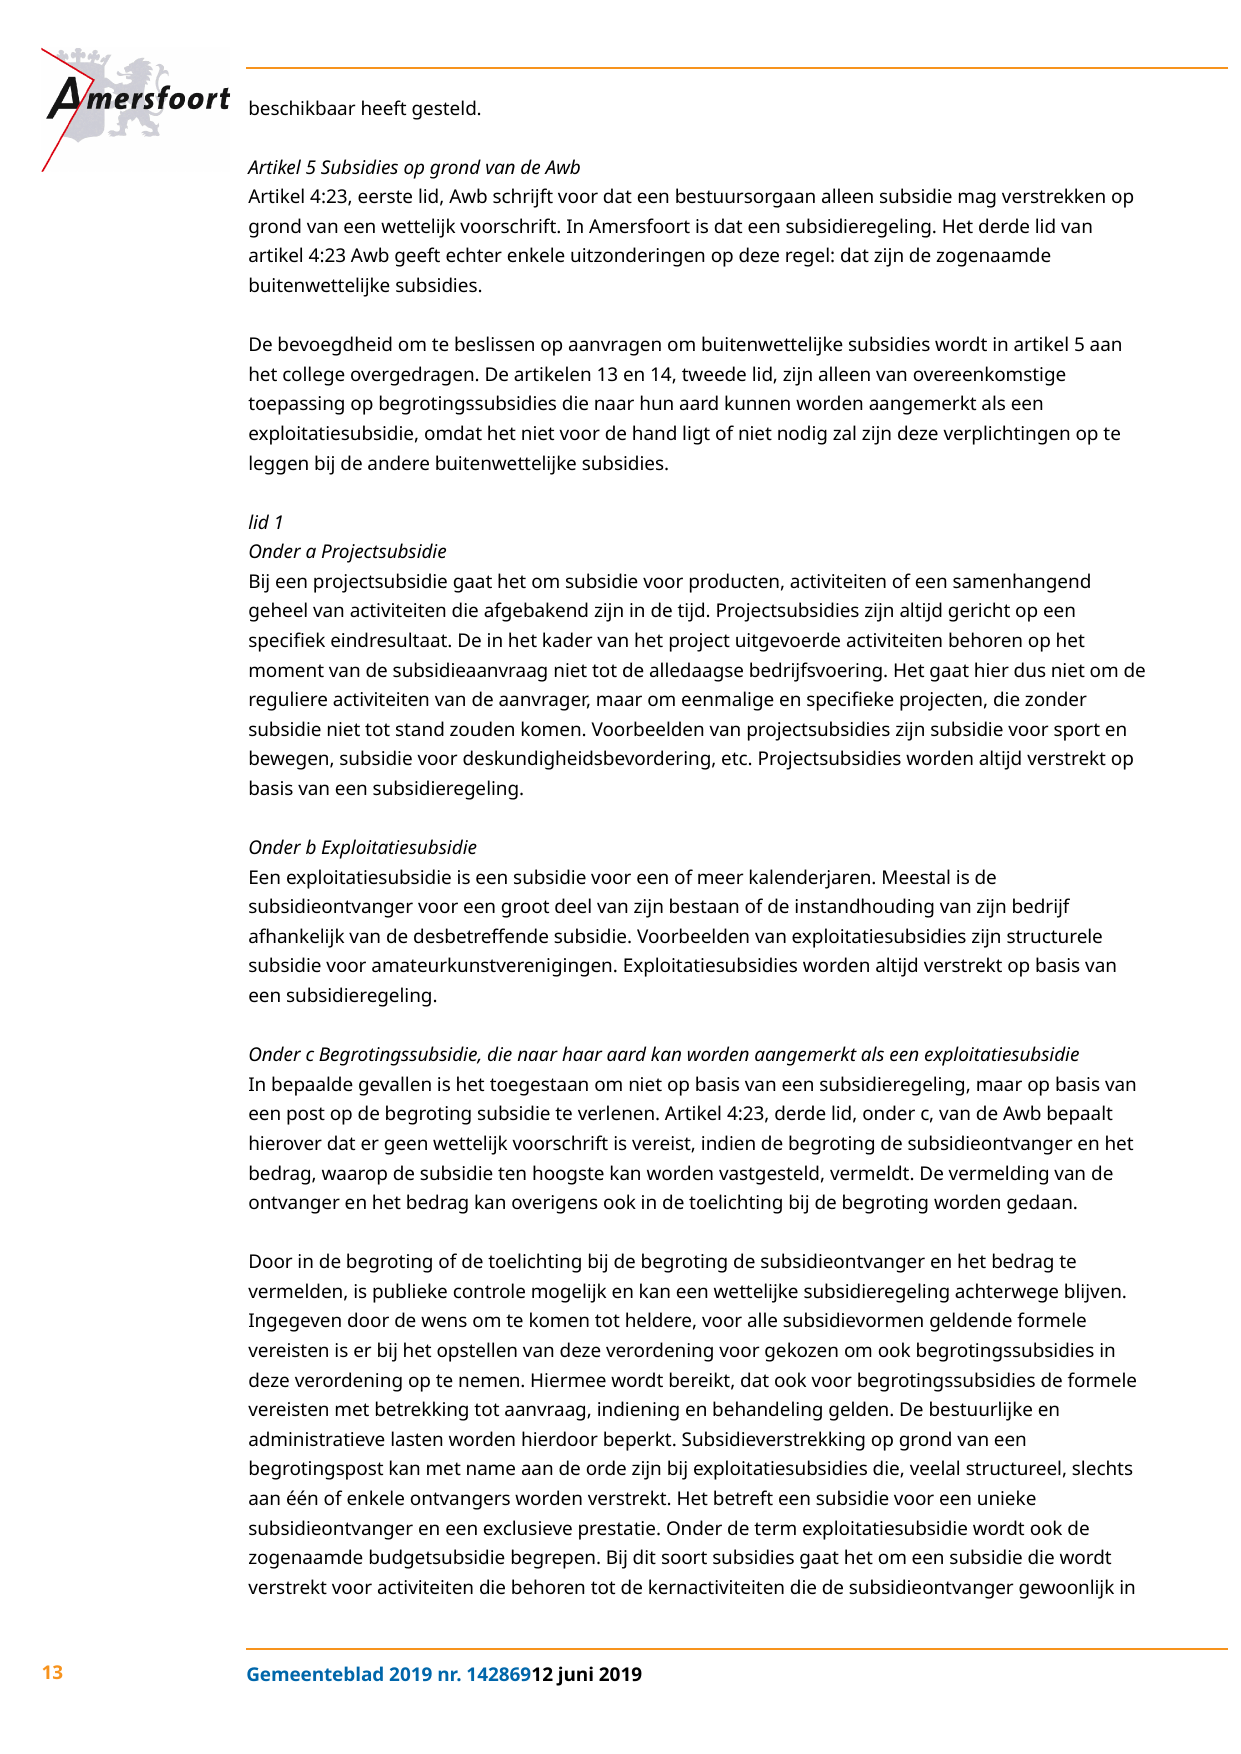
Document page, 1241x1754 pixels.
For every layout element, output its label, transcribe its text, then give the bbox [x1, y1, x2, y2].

text Onder b Exploitatiesubsidie [248, 834, 1152, 860]
text In bepaalde gevallen is het toegestaan om niet op basis van een subsidieregeling, maar op basis van een post op de begroting subsidie te verlenen. Artikel 4:23, derde lid, onder c, van de Awb bepaalt hierover dat er geen wettelijk voorschrift is vereist, indien de begroting de subsidieontvanger en het bedrag, waarop de subsidie ten hoogste kan worden vastgesteld, vermeldt. De vermelding van de ontvanger en het bedrag kan overigens ook in de toelichting bij de begroting worden gedaan. [248, 1071, 1152, 1215]
text Door in de begroting of de toelichting bij de begroting de subsidieontvanger en het bedrag te vermelden, is publieke controle mogelijk en kan een wettelijke subsidieregeling achterwege blijven. Ingegeven door de wens om te komen tot heldere, voor alle subsidievormen geldende formele vereisten is er bij het opstellen van deze verordening voor gekozen om ook begrotingssubsidies in deze verordening op te nemen. Hiermee wordt bereikt, dat ook voor begrotingssubsidies de formele vereisten met betrekking tot aanvraag, indiening en behandeling gelden. De bestuurlijke en administratieve lasten worden hierdoor beperkt. Subsidieverstrekking op grond van een begrotingspost kan met name aan de orde zijn bij exploitatiesubsidies die, veelal structureel, slechts aan één of enkele ontvangers worden verstrekt. Het betreft een subsidie voor een unieke subsidieontvanger en een exclusieve prestatie. Onder de term exploitatiesubsidie wordt ook de zogenaamde budgetsubsidie begrepen. Bij dit soort subsidies gaat het om een subsidie die wordt verstrekt voor activiteiten die behoren tot de kernactiviteiten die de subsidieontvanger gewoonlijk in [248, 1248, 1152, 1600]
picture [41, 47, 231, 172]
text De bevoegdheid om te beslissen op aanvragen om buitenwettelijke subsidies wordt in artikel 5 aan het college overgedragen. De artikelen 13 en 14, tweede lid, zijn alleen van overeenkomstige toepassing op begrotingssubsidies die naar hun aard kunnen worden aangemerkt als een exploitatiesubsidie, omdat het niet voor de hand ligt of niet nodig zal zijn deze verplichtingen op te leggen bij de andere buitenwettelijke subsidies. [248, 331, 1152, 476]
text Onder a Projectsubsidie [248, 538, 1152, 564]
text Artikel 5 Subsidies op grond van de Awb [248, 154, 1152, 180]
text beschikbaar heeft gesteld. [248, 95, 1152, 121]
text Artikel 4:23, eerste lid, Awb schrijft voor dat een bestuursorgaan alleen subsidie mag verstrekken op grond van een wettelijk voorschrift. In Amersfoort is dat een subsidieregeling. Het derde lid van artikel 4:23 Awb geeft echter enkele uitzonderingen op deze regel: dat zijn de zogenaamde buitenwettelijke subsidies. [248, 183, 1152, 298]
text Een exploitatiesubsidie is een subsidie voor een of meer kalenderjaren. Meestal is de subsidieontvanger voor een groot deel van zijn bestaan of de instandhouding van zijn bedrijf afhankelijk van de desbetreffende subsidie. Voorbeelden van exploitatiesubsidies zijn structurele subsidie voor amateurkunstverenigingen. Exploitatiesubsidies worden altijd verstrekt op basis van een subsidieregeling. [248, 864, 1152, 1008]
text Bij een projectsubsidie gaat het om subsidie voor producten, activiteiten of een samenhangend geheel van activiteiten die afgebakend zijn in de tijd. Projectsubsidies zijn altijd gericht op een specifiek eindresultaat. De in het kader van het project uitgevoerde activiteiten behoren op het moment van de subsidieaanvraag niet tot de alledaagse bedrijfsvoering. Het gaat hier dus niet om de reguliere activiteiten van de aanvrager, maar om eenmalige en specifieke projecten, die zonder subsidie niet tot stand zouden komen. Voorbeelden van projectsubsidies zijn subsidie voor sport en bewegen, subsidie voor deskundigheidsbevordering, etc. Projectsubsidies worden altijd verstrekt op basis van een subsidieregeling. [248, 568, 1152, 801]
text Onder c Begrotingssubsidie, die naar haar aard kan worden aangemerkt als een exploitatiesubsidie [248, 1041, 1152, 1067]
text lid 1 [248, 509, 1152, 535]
